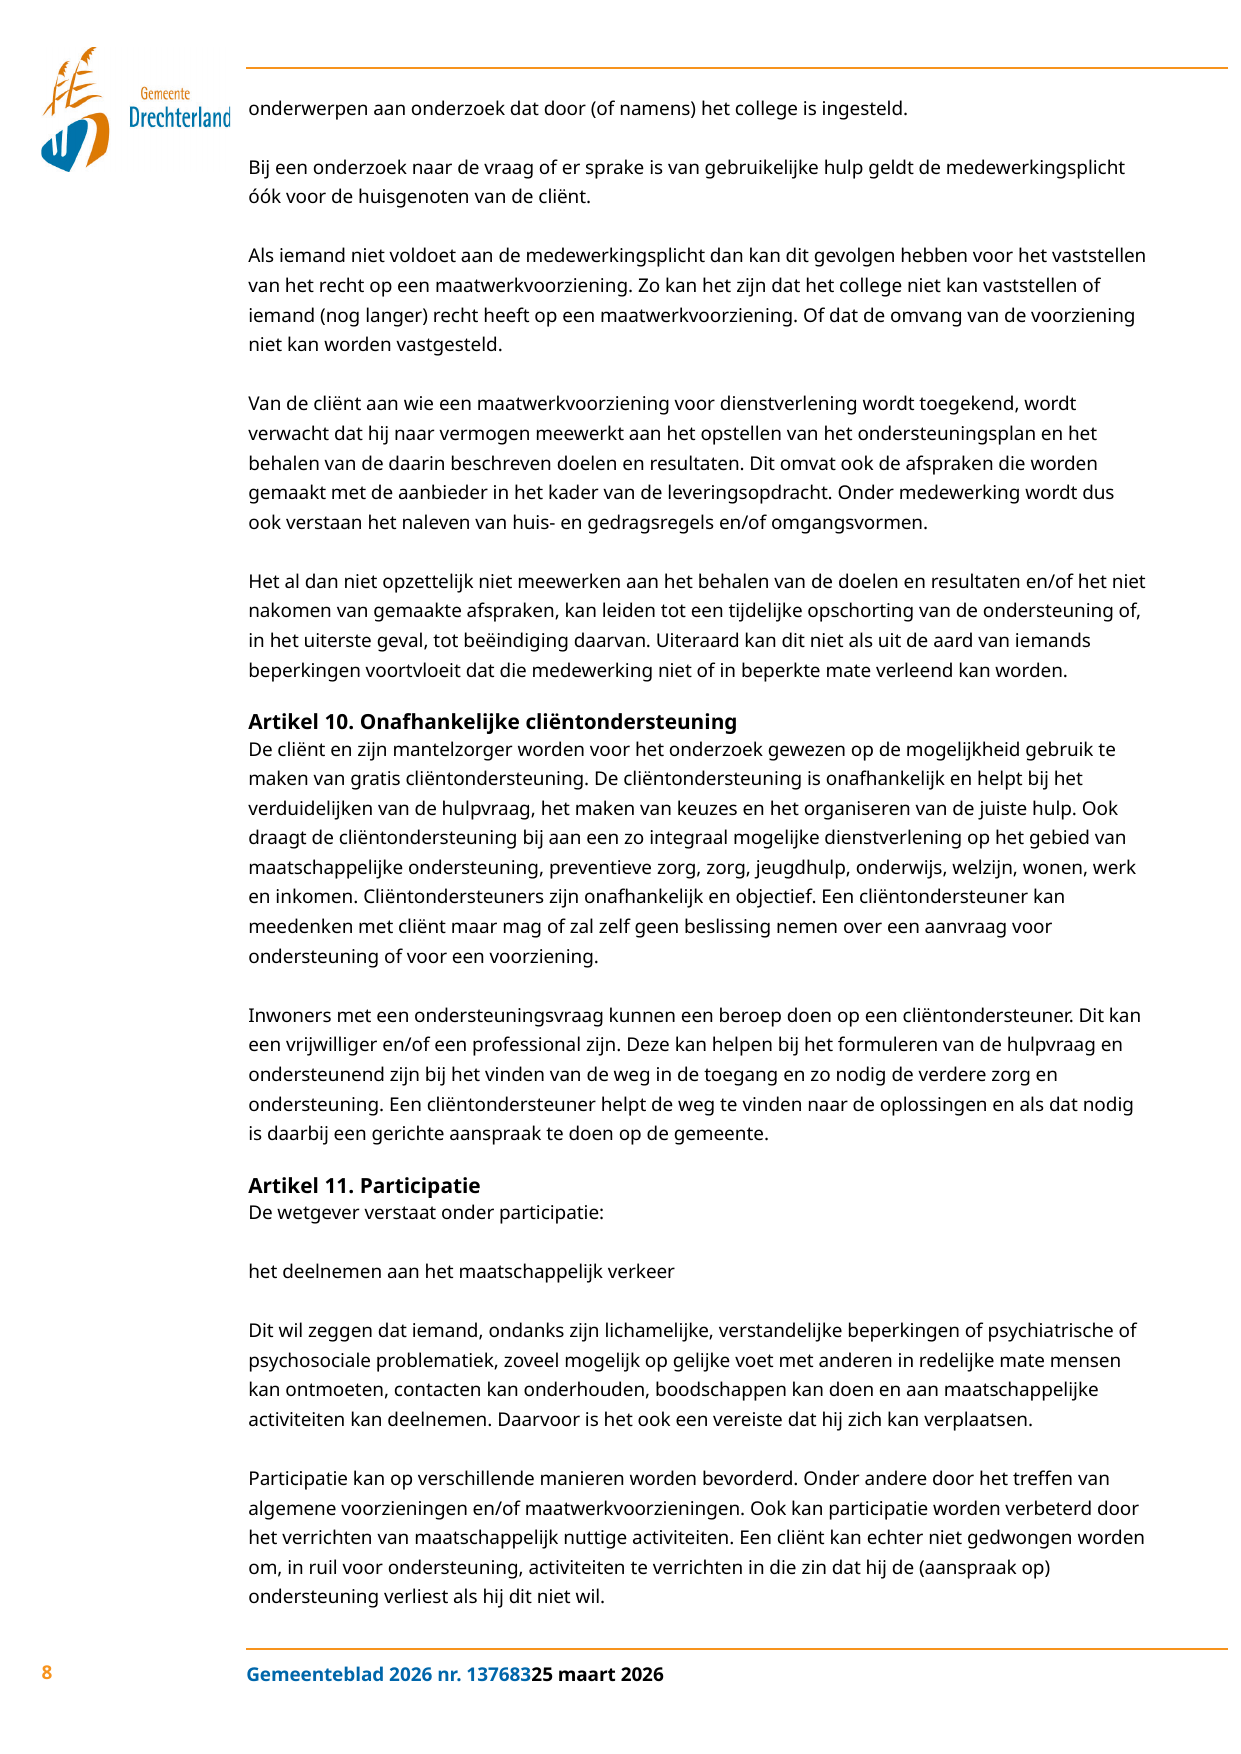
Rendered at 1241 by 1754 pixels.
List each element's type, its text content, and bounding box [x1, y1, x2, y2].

text De wetgever verstaat onder participatie: [248, 1199, 1152, 1225]
text Artikel 11. Participatie [248, 1171, 1152, 1199]
text Van de cliënt aan wie een maatwerkvoorziening voor dienstverlening wordt toegekend, wordt verwacht dat hij naar vermogen meewerkt aan het opstellen van het ondersteuningsplan en het behalen van de daarin beschreven doelen en resultaten. Dit omvat ook de afspraken die worden gemaakt met de aanbieder in het kader van de leveringsopdracht. Onder medewerking wordt dus ook verstaan het naleven van huis- en gedragsregels en/of omgangsvormen. [248, 391, 1152, 535]
text Artikel 10. Onafhankelijke cliëntondersteuning [248, 707, 1152, 736]
text het deelnemen aan het maatschappelijk verkeer [248, 1258, 1152, 1284]
text Het al dan niet opzettelijk niet meewerken aan het behalen van de doelen en resultaten en/of het niet nakomen van gemaakte afspraken, kan leiden tot een tijdelijke opschorting van de ondersteuning of, in het uiterste geval, tot beëindiging daarvan. Uiteraard kan dit niet als uit de aard van iemands beperkingen voortvloeit dat die medewerking niet of in beperkte mate verleend kan worden. [248, 568, 1152, 683]
picture [226, 115, 231, 124]
text onderwerpen aan onderzoek dat door (of namens) het college is ingesteld. [248, 95, 1152, 121]
picture [41, 47, 231, 172]
text Als iemand niet voldoet aan de medewerkingsplicht dan kan dit gevolgen hebben voor het vaststellen van het recht op een maatwerkvoorziening. Zo kan het zijn dat het college niet kan vaststellen of iemand (nog langer) recht heeft op een maatwerkvoorziening. Of dat de omvang van de voorziening niet kan worden vastgesteld. [248, 243, 1152, 357]
picture [41, 158, 64, 172]
text Bij een onderzoek naar de vraag of er sprake is van gebruikelijke hulp geldt de medewerkingsplicht óók voor de huisgenoten van de cliënt. [248, 154, 1152, 209]
text Dit wil zeggen dat iemand, ondanks zijn lichamelijke, verstandelijke beperkingen of psychiatrische of psychosociale problematiek, zoveel mogelijk op gelijke voet met anderen in redelijke mate mensen kan ontmoeten, contacten kan onderhouden, boodschappen kan doen en aan maatschappelijke activiteiten kan deelnemen. Daarvoor is het ook een vereiste dat hij zich kan verplaatsen. [248, 1317, 1152, 1432]
text Inwoners met een ondersteuningsvraag kunnen een beroep doen op een cliëntondersteuner. Dit kan een vrijwilliger en/of een professional zijn. Deze kan helpen bij het formuleren van de hulpvraag en ondersteunend zijn bij het vinden van de weg in de toegang en zo nodig de verdere zorg en ondersteuning. Een cliëntondersteuner helpt de weg te vinden naar de oplossingen en als dat nodig is daarbij een gerichte aanspraak te doen op de gemeente. [248, 1002, 1152, 1146]
text De cliënt en zijn mantelzorger worden voor het onderzoek gewezen op de mogelijkheid gebruik te maken van gratis cliëntondersteuning. De cliëntondersteuning is onafhankelijk en helpt bij het verduidelijken van de hulpvraag, het maken van keuzes en het organiseren van de juiste hulp. Ook draagt de cliëntondersteuning bij aan een zo integraal mogelijke dienstverlening op het gebied van maatschappelijke ondersteuning, preventieve zorg, zorg, jeugdhulp, onderwijs, welzijn, wonen, werk en inkomen. Cliëntondersteuners zijn onafhankelijk en objectief. Een cliëntondersteuner kan meedenken met cliënt maar mag of zal zelf geen beslissing nemen over een aanvraag voor ondersteuning of voor een voorziening. [248, 736, 1152, 968]
text Participatie kan op verschillende manieren worden bevorderd. Onder andere door het treffen van algemene voorzieningen en/of maatwerkvoorzieningen. Ook kan participatie worden verbeterd door het verrichten van maatschappelijk nuttige activiteiten. Een cliënt kan echter niet gedwongen worden om, in ruil voor ondersteuning, activiteiten te verrichten in die zin dat hij de (aanspraak op) ondersteuning verliest als hij dit niet wil. [248, 1465, 1152, 1609]
